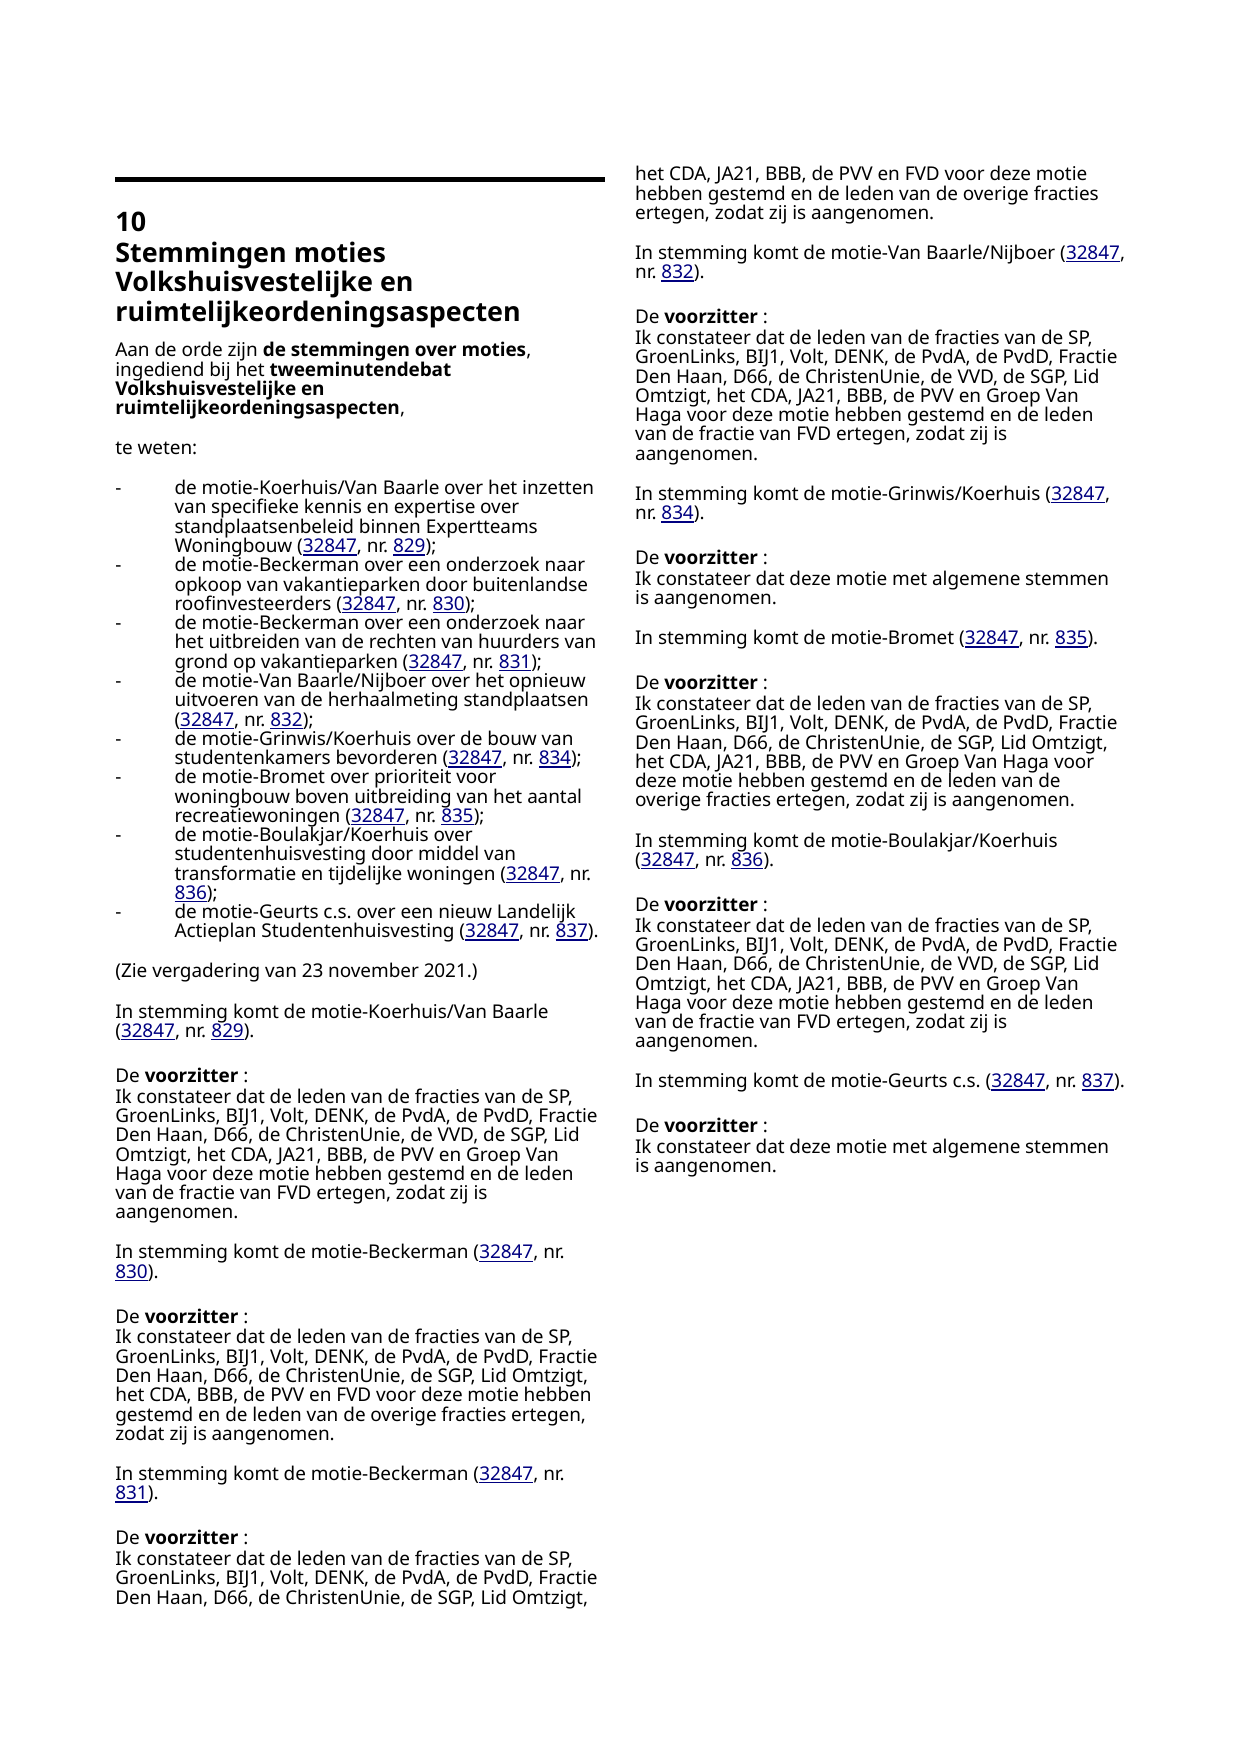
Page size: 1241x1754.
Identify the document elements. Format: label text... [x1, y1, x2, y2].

text Ik constateer dat deze motie met algemene stemmen is aangenomen. [635, 570, 1125, 608]
text De voorzitter : [115, 1524, 605, 1550]
text In stemming komt de motie-Van Baarle/Nijboer (32847, nr. 832). [635, 244, 1125, 282]
text te weten: [115, 439, 605, 458]
list de motie-Boulakjar/Koerhuis over studentenhuisvesting door middel van transformatie en tijdelijke woningen (32847, nr. 836); [115, 826, 605, 903]
text Ik constateer dat de leden van de fracties van de SP, GroenLinks, BIJ1, Volt, DENK, de PvdA, de PvdD, Fractie Den Haan, D66, de ChristenUnie, de VVD, de SGP, Lid Omtzigt, het CDA, JA21, BBB, de PVV en Groep Van Haga voor deze motie hebben gestemd en de leden van de fractie van FVD ertegen, zodat zij is aangenomen. [115, 1088, 605, 1223]
list de motie-Geurts c.s. over een nieuw Landelijk Actieplan Studentenhuisvesting (32847, nr. 837). [115, 903, 605, 942]
text Ik constateer dat de leden van de fracties van de SP, GroenLinks, BIJ1, Volt, DENK, de PvdA, de PvdD, Fractie Den Haan, D66, de ChristenUnie, de VVD, de SGP, Lid Omtzigt, het CDA, JA21, BBB, de PVV en Groep Van Haga voor deze motie hebben gestemd en de leden van de fractie van FVD ertegen, zodat zij is aangenomen. [635, 329, 1125, 464]
text In stemming komt de motie-Beckerman (32847, nr. 831). [115, 1465, 605, 1503]
text Aan de orde zijn de stemmingen over moties, ingediend bij het tweeminutendebat Volkshuisvestelijke en ruimtelijkeordeningsaspecten, [115, 341, 605, 418]
text De voorzitter : [635, 1112, 1125, 1138]
text De voorzitter : [635, 891, 1125, 917]
text In stemming komt de motie-Grinwis/Koerhuis (32847, nr. 834). [635, 485, 1125, 523]
text Ik constateer dat de leden van de fracties van de SP, GroenLinks, BIJ1, Volt, DENK, de PvdA, de PvdD, Fractie Den Haan, D66, de ChristenUnie, de VVD, de SGP, Lid Omtzigt, het CDA, JA21, BBB, de PVV en Groep Van Haga voor deze motie hebben gestemd en de leden van de fractie van FVD ertegen, zodat zij is aangenomen. [635, 917, 1125, 1052]
text Ik constateer dat de leden van de fracties van de SP, GroenLinks, BIJ1, Volt, DENK, de PvdA, de PvdD, Fractie Den Haan, D66, de ChristenUnie, de SGP, Lid Omtzigt, het CDA, JA21, BBB, de PVV en Groep Van Haga voor deze motie hebben gestemd en de leden van de overige fracties ertegen, zodat zij is aangenomen. [635, 695, 1125, 811]
text Ik constateer dat deze motie met algemene stemmen is aangenomen. [635, 1138, 1125, 1177]
text (Zie vergadering van 23 november 2021.) [115, 962, 605, 982]
list de motie-Van Baarle/Nijboer over het opnieuw uitvoeren van de herhaalmeting standplaatsen (32847, nr. 832); [115, 672, 605, 730]
list de motie-Beckerman over een onderzoek naar het uitbreiden van de rechten van huurders van grond op vakantieparken (32847, nr. 831); [115, 614, 605, 672]
text De voorzitter : [635, 544, 1125, 570]
list de motie-Koerhuis/Van Baarle over het inzetten van specifieke kennis en expertise over standplaatsenbeleid binnen Expertteams Woningbouw (32847, nr. 829); [115, 479, 605, 556]
text Ik constateer dat de leden van de fracties van de SP, GroenLinks, BIJ1, Volt, DENK, de PvdA, de PvdD, Fractie Den Haan, D66, de ChristenUnie, de SGP, Lid Omtzigt, het CDA, BBB, de PVV en FVD voor deze motie hebben gestemd en de leden van de overige fracties ertegen, zodat zij is aangenomen. [115, 1328, 605, 1444]
text 10 [115, 203, 605, 239]
list de motie-Bromet over prioriteit voor woningbouw boven uitbreiding van het aantal recreatiewoningen (32847, nr. 835); [115, 768, 605, 826]
text In stemming komt de motie-Koerhuis/Van Baarle (32847, nr. 829). [115, 1003, 605, 1041]
text het CDA, JA21, BBB, de PVV en FVD voor deze motie hebben gestemd en de leden van de overige fracties ertegen, zodat zij is aangenomen. [635, 165, 1125, 223]
text In stemming komt de motie-Bromet (32847, nr. 835). [635, 629, 1125, 648]
text In stemming komt de motie-Boulakjar/Koerhuis (32847, nr. 836). [635, 832, 1125, 870]
text De voorzitter : [635, 669, 1125, 695]
text In stemming komt de motie-Geurts c.s. (32847, nr. 837). [635, 1072, 1125, 1092]
list de motie-Beckerman over een onderzoek naar opkoop van vakantieparken door buitenlandse roofinvesteerders (32847, nr. 830); [115, 556, 605, 614]
text In stemming komt de motie-Beckerman (32847, nr. 830). [115, 1243, 605, 1282]
text De voorzitter : [115, 1062, 605, 1088]
text De voorzitter : [635, 303, 1125, 329]
text Ik constateer dat de leden van de fracties van de SP, GroenLinks, BIJ1, Volt, DENK, de PvdA, de PvdD, Fractie Den Haan, D66, de ChristenUnie, de SGP, Lid Omtzigt, [115, 1550, 605, 1608]
list de motie-Grinwis/Koerhuis over de bouw van studentenkamers bevorderen (32847, nr. 834); [115, 730, 605, 768]
text De voorzitter : [115, 1303, 605, 1328]
text Stemmingen moties Volkshuisvestelijke en ruimtelijkeordeningsaspecten [115, 239, 605, 341]
